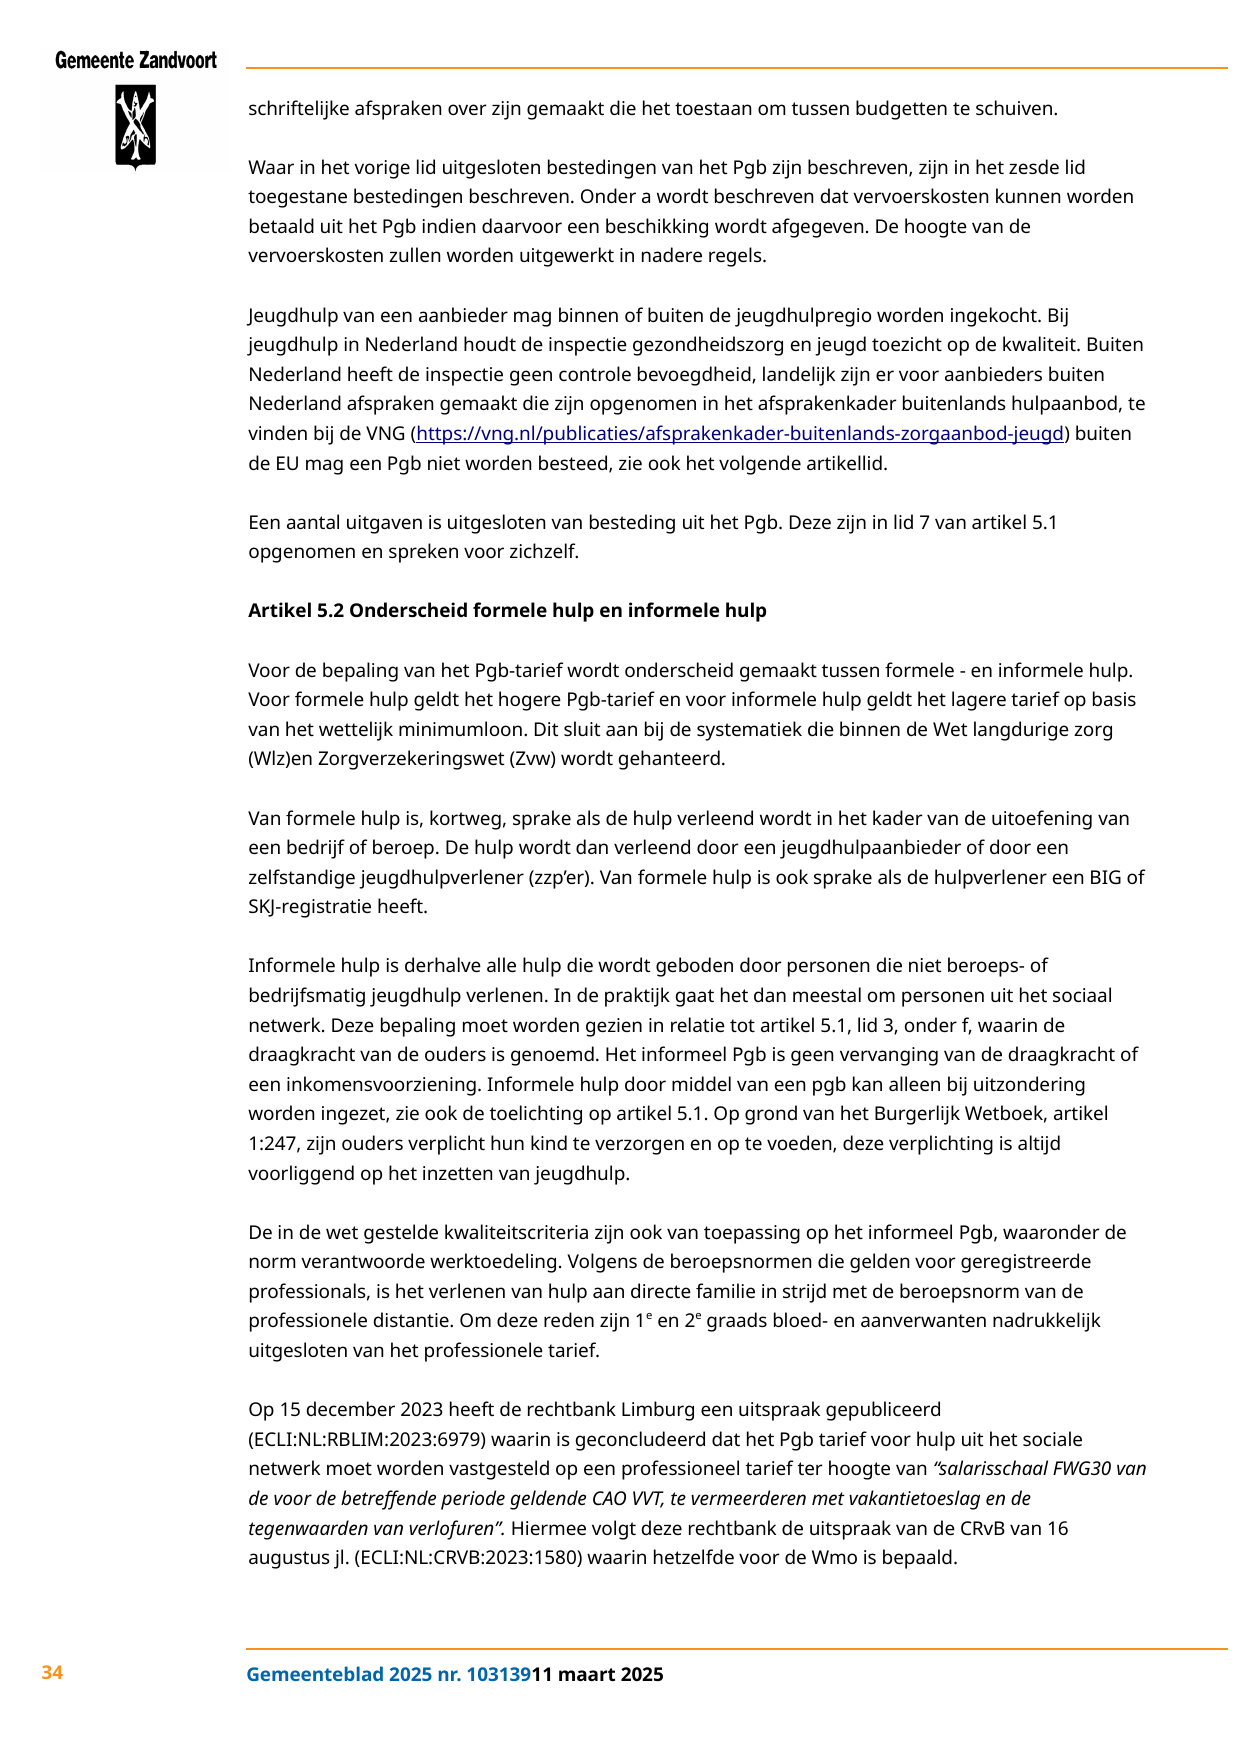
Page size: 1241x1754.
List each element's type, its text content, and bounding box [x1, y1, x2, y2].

text De in de wet gestelde kwaliteitscriteria zijn ook van toepassing op het informeel Pgb, waaronder de norm verantwoorde werktoedeling. Volgens de beroepsnormen die gelden voor geregistreerde professionals, is het verlenen van hulp aan directe familie in strijd met de beroepsnorm van de professionele distantie. Om deze reden zijn 1e en 2e graads bloed- en aanverwanten nadrukkelijk uitgesloten van het professionele tarief. [248, 1219, 1152, 1363]
text Artikel 5.2 Onderscheid formele hulp en informele hulp [248, 598, 1152, 623]
text Een aantal uitgaven is uitgesloten van besteding uit het Pgb. Deze zijn in lid 7 van artikel 5.1 opgenomen en spreken voor zichzelf. [248, 509, 1152, 564]
text Jeugdhulp van een aanbieder mag binnen of buiten de jeugdhulpregio worden ingekocht. Bij jeugdhulp in Nederland houdt de inspectie gezondheidszorg en jeugd toezicht op de kwaliteit. Buiten Nederland heeft de inspectie geen controle bevoegdheid, landelijk zijn er voor aanbieders buiten Nederland afspraken gemaakt die zijn opgenomen in het afsprakenkader buitenlands hulpaanbod, te vinden bij de VNG (https://vng.nl/publicaties/afsprakenkader-buitenlands-zorgaanbod-jeugd) buiten de EU mag een Pgb niet worden besteed, zie ook het volgende artikellid. [248, 302, 1152, 476]
picture [41, 47, 231, 172]
text Op 15 december 2023 heeft de rechtbank Limburg een uitspraak gepubliceerd (ECLI:NL:RBLIM:2023:6979) waarin is geconcludeerd dat het Pgb tarief voor hulp uit het sociale netwerk moet worden vastgesteld op een professioneel tarief ter hoogte van “salarisschaal FWG30 van de voor de betreffende periode geldende CAO VVT, te vermeerderen met vakantietoeslag en de tegenwaarden van verlofuren”. Hiermee volgt deze rechtbank de uitspraak van de CRvB van 16 augustus jl. (ECLI:NL:CRVB:2023:1580) waarin hetzelfde voor de Wmo is bepaald. [248, 1396, 1152, 1570]
text Voor de bepaling van het Pgb-tarief wordt onderscheid gemaakt tussen formele - en informele hulp. Voor formele hulp geldt het hogere Pgb-tarief en voor informele hulp geldt het lagere tarief op basis van het wettelijk minimumloon. Dit sluit aan bij de systematiek die binnen de Wet langdurige zorg (Wlz)en Zorgverzekeringswet (Zvw) wordt gehanteerd. [248, 657, 1152, 771]
text Waar in het vorige lid uitgesloten bestedingen van het Pgb zijn beschreven, zijn in het zesde lid toegestane bestedingen beschreven. Onder a wordt beschreven dat vervoerskosten kunnen worden betaald uit het Pgb indien daarvoor een beschikking wordt afgegeven. De hoogte van de vervoerskosten zullen worden uitgewerkt in nadere regels. [248, 154, 1152, 268]
text schriftelijke afspraken over zijn gemaakt die het toestaan om tussen budgetten te schuiven. [248, 95, 1152, 121]
text Van formele hulp is, kortweg, sprake als de hulp verleend wordt in het kader van de uitoefening van een bedrijf of beroep. De hulp wordt dan verleend door een jeugdhulpaanbieder of door een zelfstandige jeugdhulpverlener (zzp’er). Van formele hulp is ook sprake als de hulpverlener een BIG of SKJ-registratie heeft. [248, 805, 1152, 919]
text Informele hulp is derhalve alle hulp die wordt geboden door personen die niet beroeps- of bedrijfsmatig jeugdhulp verlenen. In de praktijk gaat het dan meestal om personen uit het sociaal netwerk. Deze bepaling moet worden gezien in relatie tot artikel 5.1, lid 3, onder f, waarin de draagkracht van de ouders is genoemd. Het informeel Pgb is geen vervanging van de draagkracht of een inkomensvoorziening. Informele hulp door middel van een pgb kan alleen bij uitzondering worden ingezet, zie ook de toelichting op artikel 5.1. Op grond van het Burgerlijk Wetboek, artikel 1:247, zijn ouders verplicht hun kind te verzorgen en op te voeden, deze verplichting is altijd voorliggend op het inzetten van jeugdhulp. [248, 953, 1152, 1186]
